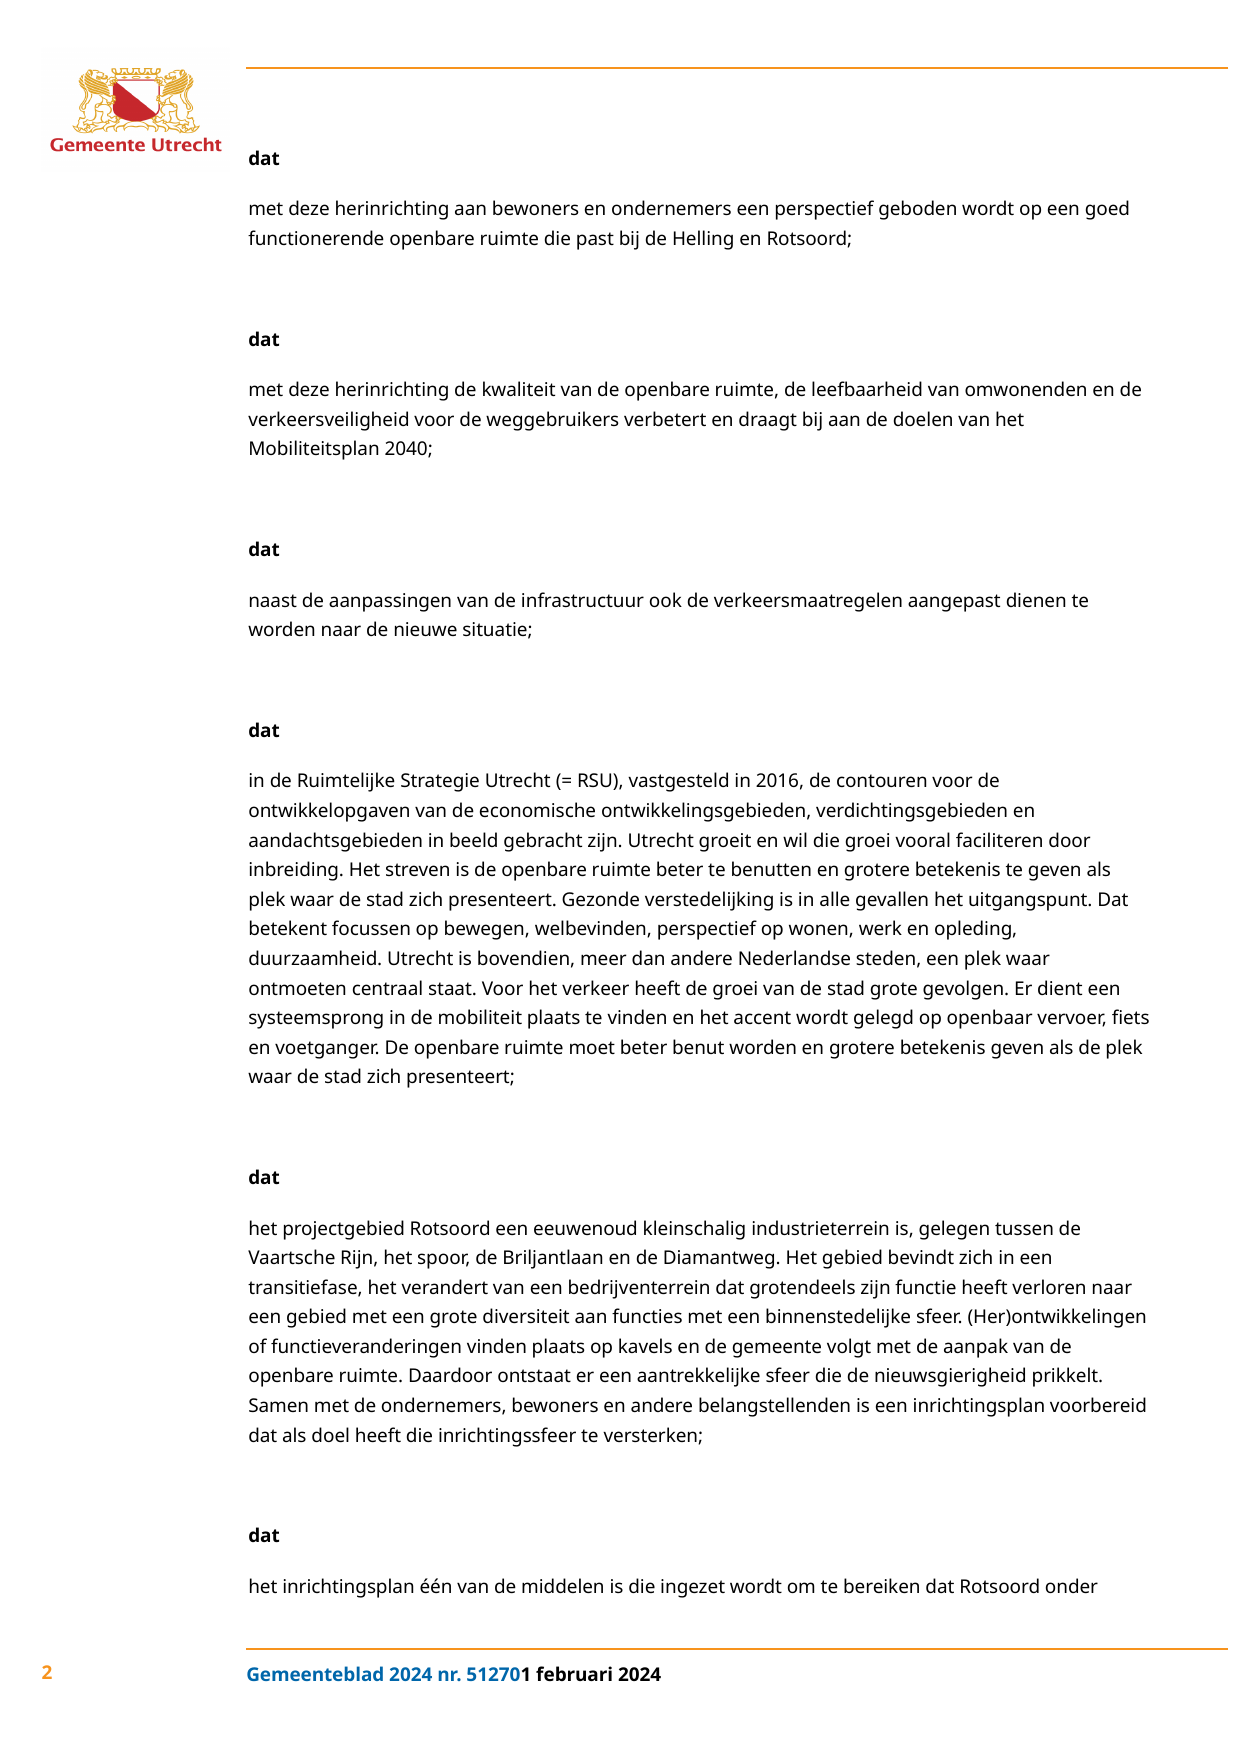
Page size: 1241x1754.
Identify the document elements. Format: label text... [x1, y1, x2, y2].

text naast de aanpassingen van de infrastructuur ook de verkeersmaatregelen aangepast dienen te worden naar de nieuwe situatie; [248, 587, 1152, 642]
text het inrichtingsplan één van de middelen is die ingezet wordt om te bereiken dat Rotsoord onder [248, 1573, 1152, 1599]
text met deze herinrichting aan bewoners en ondernemers een perspectief geboden wordt op een goed functionerende openbare ruimte die past bij de Helling en Rotsoord; [248, 196, 1152, 251]
text dat [248, 326, 1152, 352]
text in de Ruimtelijke Strategie Utrecht (= RSU), vastgesteld in 2016, de contouren voor de ontwikkelopgaven van de economische ontwikkelingsgebieden, verdichtingsgebieden en aandachtsgebieden in beeld gebracht zijn. Utrecht groeit en wil die groei vooral faciliteren door inbreiding. Het streven is de openbare ruimte beter te benutten en grotere betekenis te geven als plek waar de stad zich presenteert. Gezonde verstedelijking is in alle gevallen het uitgangspunt. Dat betekent focussen op bewegen, welbevinden, perspectief op wonen, werk en opleding, duurzaamheid. Utrecht is bovendien, meer dan andere Nederlandse steden, een plek waar ontmoeten centraal staat. Voor het verkeer heeft de groei van de stad grote gevolgen. Er dient een systeemsprong in de mobiliteit plaats te vinden en het accent wordt gelegd op openbaar vervoer, fiets en voetganger. De openbare ruimte moet beter benut worden en grotere betekenis geven als de plek waar de stad zich presenteert; [248, 768, 1152, 1089]
text dat [248, 536, 1152, 562]
text dat [248, 1523, 1152, 1548]
text dat [248, 717, 1152, 743]
text met deze herinrichting de kwaliteit van de openbare ruimte, de leefbaarheid van omwonenden en de verkeersveiligheid voor de weggebruikers verbetert en draagt bij aan de doelen van het Mobiliteitsplan 2040; [248, 376, 1152, 461]
text dat [248, 1164, 1152, 1190]
text het projectgebied Rotsoord een eeuwenoud kleinschalig industrieterrein is, gelegen tussen de Vaartsche Rijn, het spoor, de Briljantlaan en de Diamantweg. Het gebied bevindt zich in een transitiefase, het verandert van een bedrijventerrein dat grotendeels zijn functie heeft verloren naar een gebied met een grote diversiteit aan functies met een binnenstedelijke sfeer. (Her)ontwikkelingen of functieveranderingen vinden plaats op kavels en de gemeente volgt met de aanpak van de openbare ruimte. Daardoor ontstaat er een aantrekkelijke sfeer die de nieuwsgierigheid prikkelt. Samen met de ondernemers, bewoners en andere belangstellenden is een inrichtingsplan voorbereid dat als doel heeft die inrichtingssfeer te versterken; [248, 1215, 1152, 1448]
text dat [248, 145, 1152, 171]
picture [41, 47, 231, 172]
